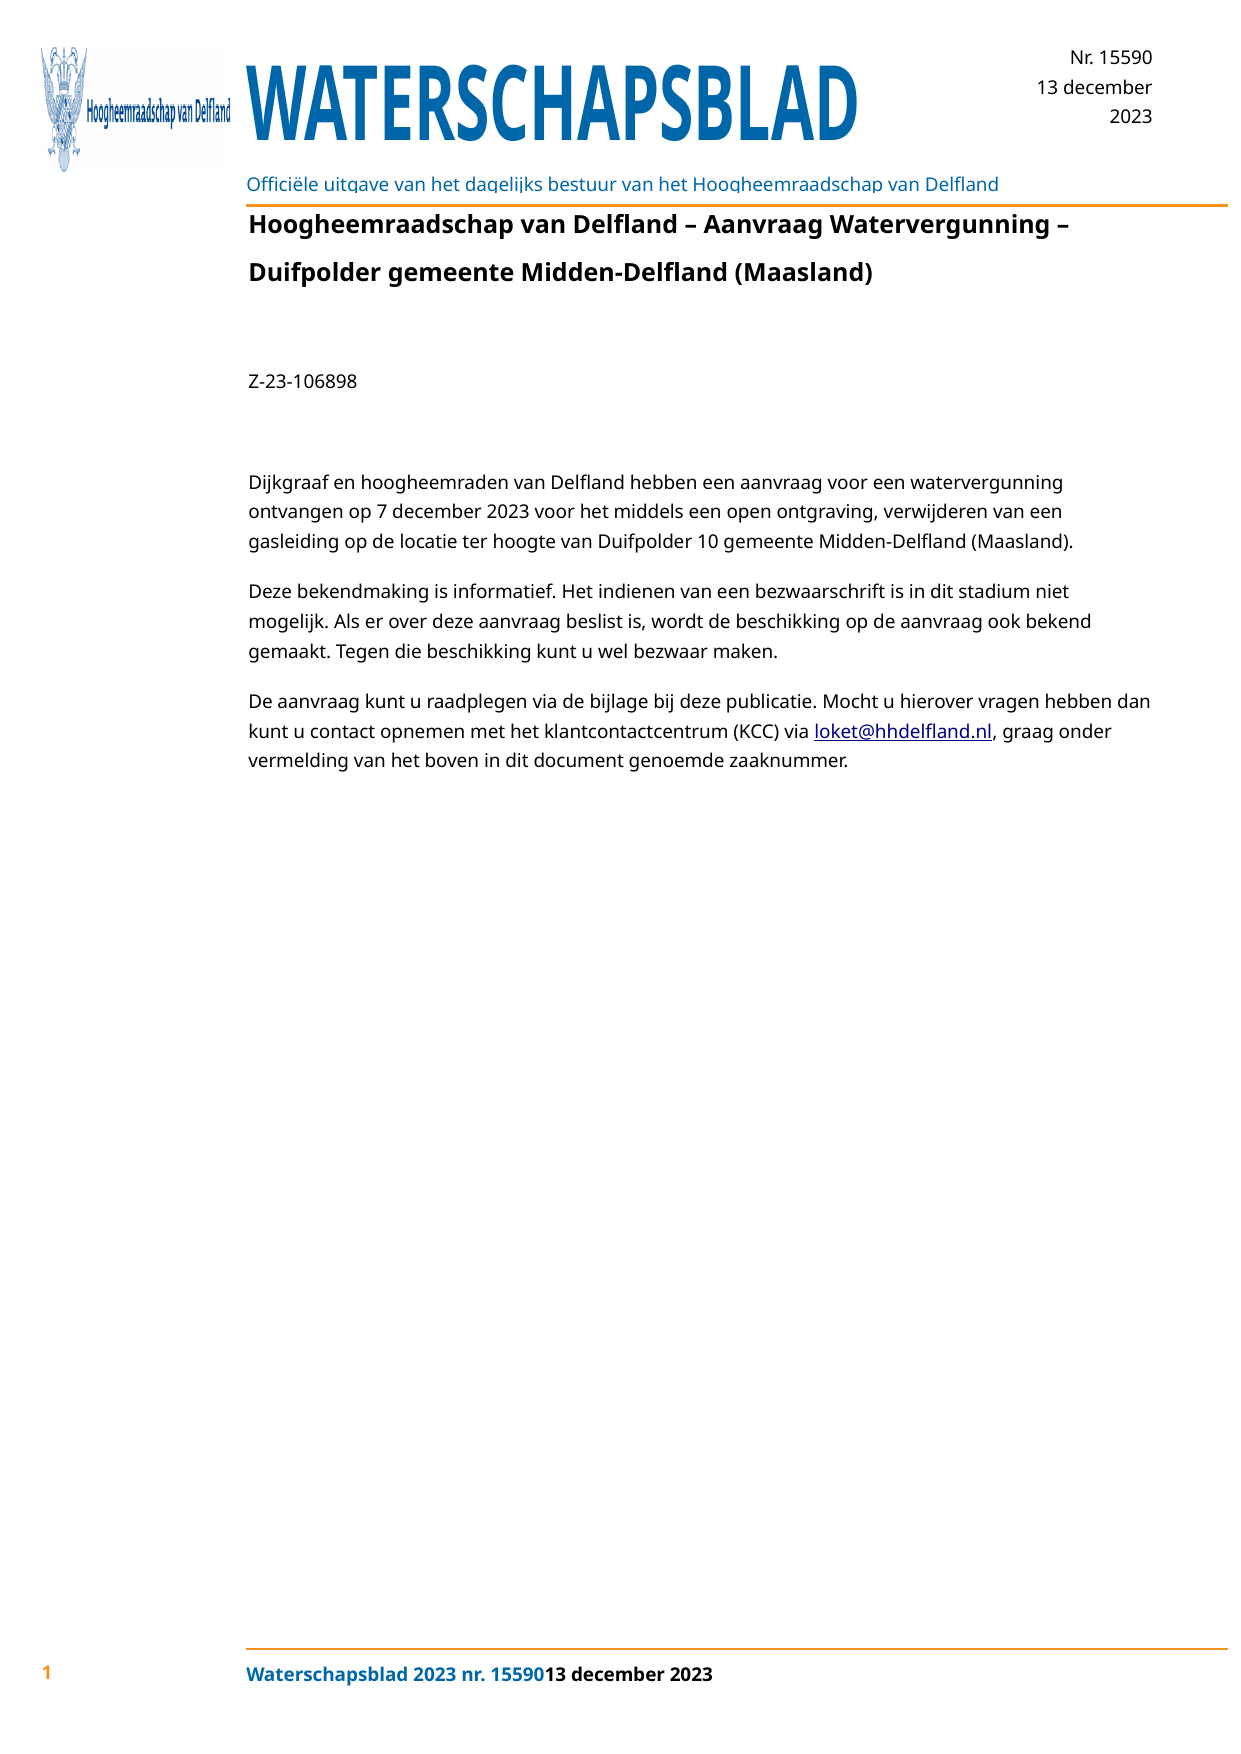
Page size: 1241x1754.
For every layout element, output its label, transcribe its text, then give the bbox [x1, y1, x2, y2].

text Deze bekendmaking is informatief. Het indienen van een bezwaarschrift is in dit stadium niet mogelijk. Als er over deze aanvraag beslist is, wordt de beschikking op de aanvraag ook bekend gemaakt. Tegen die beschikking kunt u wel bezwaar maken. [248, 579, 1152, 664]
text De aanvraag kunt u raadplegen via de bijlage bij deze publicatie. Mocht u hierover vragen hebben dan kunt u contact opnemen met het klantcontactcentrum (KCC) via loket@hhdelfland.nl, graag onder vermelding van het boven in dit document genoemde zaaknummer. [248, 688, 1152, 773]
text Hoogheemraadschap van Delfland – Aanvraag Watervergunning – Duifpolder gemeente Midden-Delfland (Maasland) [248, 207, 1152, 288]
text Dijkgraaf en hoogheemraden van Delfland hebben een aanvraag voor een watervergunning ontvangen op 7 december 2023 voor het middels een open ontgraving, verwijderen van een gasleiding op de locatie ter hoogte van Duifpolder 10 gemeente Midden-Delfland (Maasland). [248, 469, 1152, 554]
text Z-23-106898 [248, 368, 1152, 394]
picture [41, 47, 231, 172]
